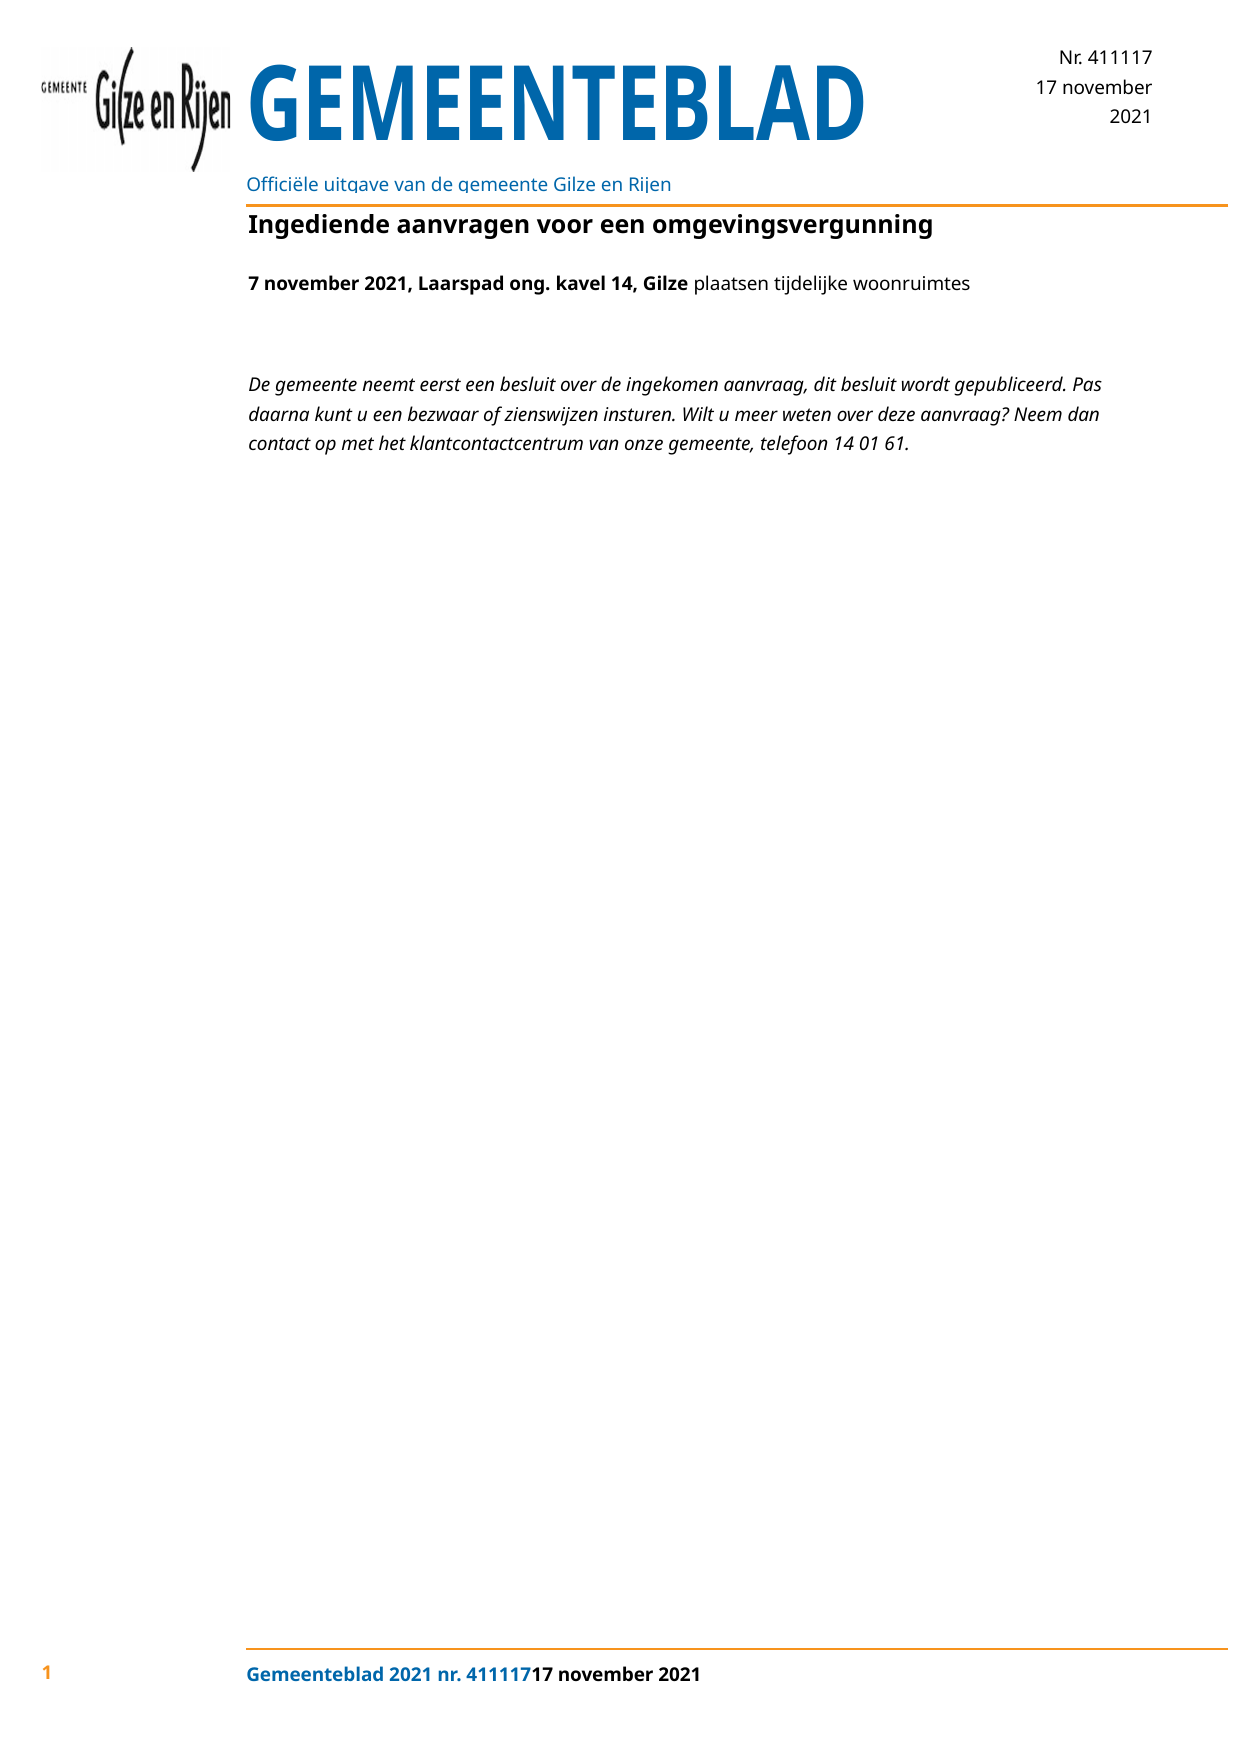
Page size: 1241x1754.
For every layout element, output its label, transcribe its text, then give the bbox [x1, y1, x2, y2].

picture [41, 47, 231, 172]
text De gemeente neemt eerst een besluit over de ingekomen aanvraag, dit besluit wordt gepubliceerd. Pas daarna kunt u een bezwaar of zienswijzen insturen. Wilt u meer weten over deze aanvraag? Neem dan contact op met het klantcontactcentrum van onze gemeente, telefoon 14 01 61. [248, 371, 1152, 456]
text Ingediende aanvragen voor een omgevingsvergunning [248, 207, 1152, 241]
text 7 november 2021, Laarspad ong. kavel 14, Gilze plaatsen tijdelijke woonruimtes [248, 270, 1152, 296]
